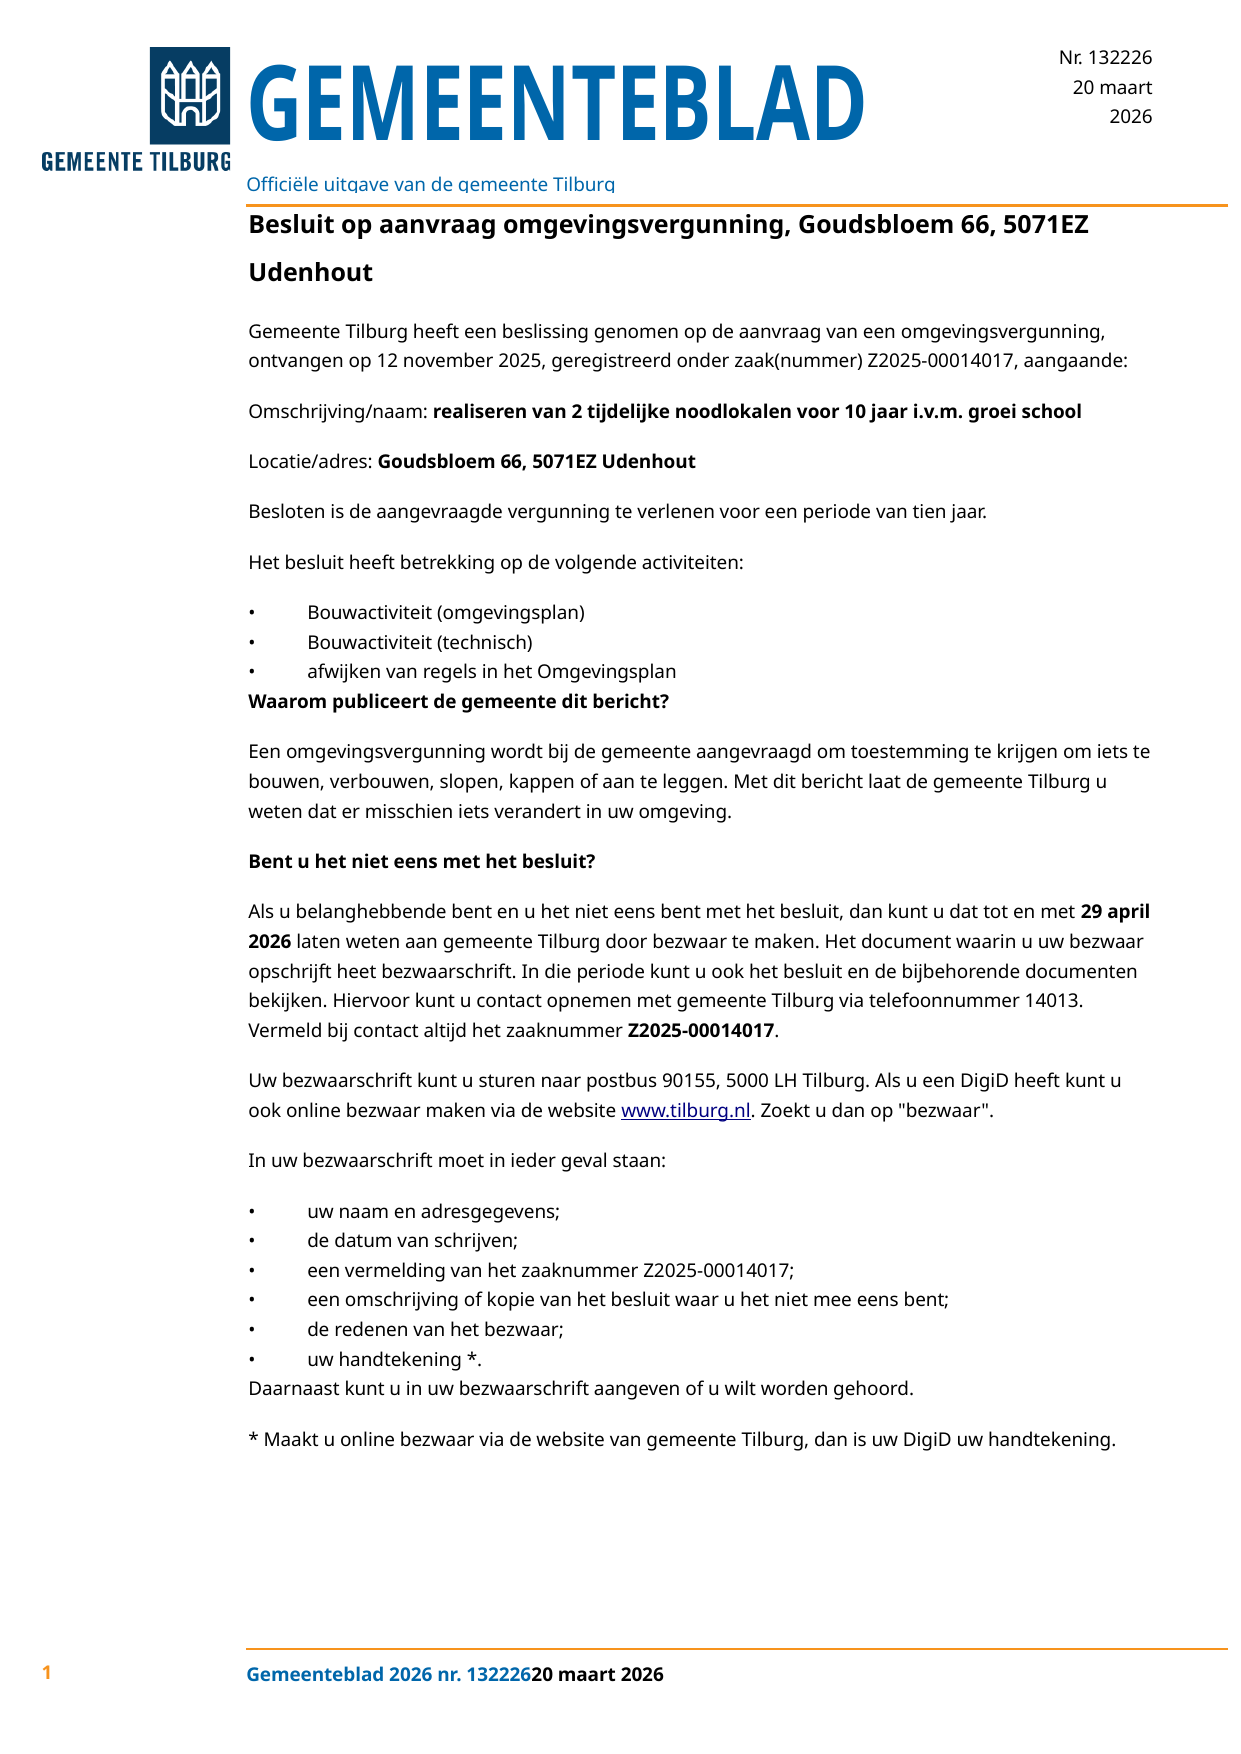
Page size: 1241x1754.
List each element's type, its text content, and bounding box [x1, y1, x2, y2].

text In uw bezwaarschrift moet in ieder geval staan: [248, 1147, 1152, 1173]
text Een omgevingsvergunning wordt bij de gemeente aangevraagd om toestemming te krijgen om iets te bouwen, verbouwen, slopen, kappen of aan te leggen. Met dit bericht laat de gemeente Tilburg u weten dat er misschien iets verandert in uw omgeving. [248, 739, 1152, 824]
text Waarom publiceert de gemeente dit bericht? [248, 688, 1152, 714]
text Het besluit heeft betrekking op de volgende activiteiten: [248, 549, 1152, 575]
list de redenen van het bezwaar; [248, 1316, 1152, 1342]
text Omschrijving/naam: realiseren van 2 tijdelijke noodlokalen voor 10 jaar i.v.m. groei school [248, 398, 1152, 424]
list een vermelding van het zaaknummer Z2025-00014017; [248, 1257, 1152, 1283]
list de datum van schrijven; [248, 1227, 1152, 1253]
list Bouwactiviteit (technisch) [248, 629, 1152, 655]
text Bent u het niet eens met het besluit? [248, 848, 1152, 874]
list Bouwactiviteit (omgevingsplan) [248, 599, 1152, 625]
text Besloten is de aangevraagde vergunning te verlenen voor een periode van tien jaar. [248, 499, 1152, 524]
text Gemeente Tilburg heeft een beslissing genomen op de aanvraag van een omgevingsvergunning, ontvangen op 12 november 2025, geregistreerd onder zaak(nummer) Z2025-00014017, aangaande: [248, 318, 1152, 373]
list uw naam en adresgegevens; [248, 1198, 1152, 1224]
list een omschrijving of kopie van het besluit waar u het niet mee eens bent; [248, 1287, 1152, 1312]
list afwijken van regels in het Omgevingsplan [248, 659, 1152, 684]
text Uw bezwaarschrift kunt u sturen naar postbus 90155, 5000 LH Tilburg. Als u een DigiD heeft kunt u ook online bezwaar maken via de website www.tilburg.nl. Zoekt u dan op "bezwaar". [248, 1067, 1152, 1123]
text Locatie/adres: Goudsbloem 66, 5071EZ Udenhout [248, 448, 1152, 474]
text Als u belanghebbende bent en u het niet eens bent met het besluit, dan kunt u dat tot en met 29 april 2026 laten weten aan gemeente Tilburg door bezwaar te maken. Het document waarin u uw bezwaar opschrijft heet bezwaarschrift. In die periode kunt u ook het besluit en de bijbehorende documenten bekijken. Hiervoor kunt u contact opnemen met gemeente Tilburg via telefoonnummer 14013. Vermeld bij contact altijd het zaaknummer Z2025-00014017. [248, 899, 1152, 1043]
picture [41, 47, 231, 172]
list uw handtekening *. [248, 1346, 1152, 1372]
text Daarnaast kunt u in uw bezwaarschrift aangeven of u wilt worden gehoord. [248, 1375, 1152, 1401]
text * Maakt u online bezwaar via de website van gemeente Tilburg, dan is uw DigiD uw handtekening. [248, 1426, 1152, 1452]
text Besluit op aanvraag omgevingsvergunning, Goudsbloem 66, 5071EZ Udenhout [248, 207, 1152, 288]
